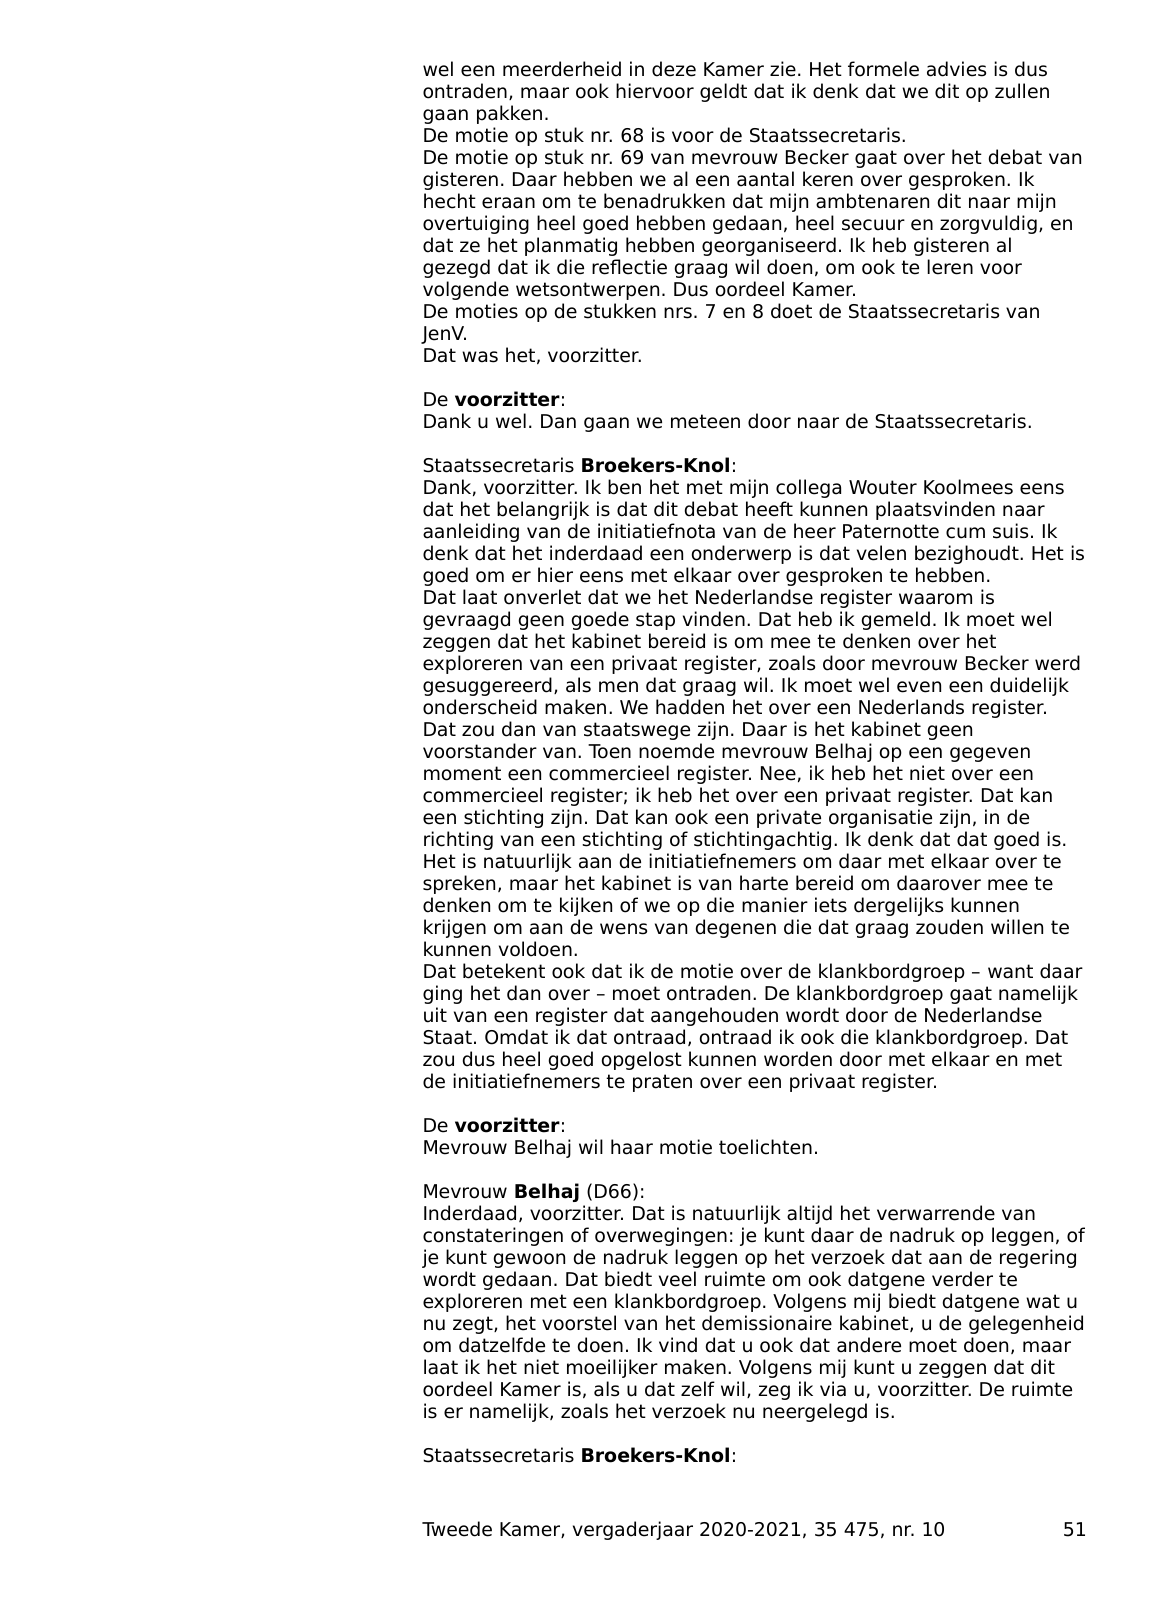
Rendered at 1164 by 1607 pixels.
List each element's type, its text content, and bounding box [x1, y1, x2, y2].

text De voorzitter: [422, 389, 1087, 411]
text Staatssecretaris Broekers-Knol: [422, 455, 1087, 477]
text De voorzitter: [422, 1115, 1087, 1137]
text Dat betekent ook dat ik de motie over de klankbordgroep – want daar ging het dan over – moet ontraden. De klankbordgroep gaat namelijk uit van een register dat aangehouden wordt door de Nederlandse Staat. Omdat ik dat ontraad, ontraad ik ook die klankbordgroep. Dat zou dus heel goed opgelost kunnen worden door met elkaar en met de initiatiefnemers te praten over een privaat register. [422, 961, 1087, 1092]
text Dank u wel. Dan gaan we meteen door naar de Staatssecretaris. [422, 411, 1087, 433]
text Dat laat onverlet dat we het Nederlandse register waarom is gevraagd geen goede stap vinden. Dat heb ik gemeld. Ik moet wel zeggen dat het kabinet bereid is om mee te denken over het exploreren van een privaat register, zoals door mevrouw Becker werd gesuggereerd, als men dat graag wil. Ik moet wel even een duidelijk onderscheid maken. We hadden het over een Nederlands register. Dat zou dan van staatswege zijn. Daar is het kabinet geen voorstander van. Toen noemde mevrouw Belhaj op een gegeven moment een commercieel register. Nee, ik heb het niet over een commercieel register; ik heb het over een privaat register. Dat kan een stichting zijn. Dat kan ook een private organisatie zijn, in de richting van een stichting of stichtingachtig. Ik denk dat dat goed is. Het is natuurlijk aan de initiatiefnemers om daar met elkaar over te spreken, maar het kabinet is van harte bereid om daarover mee te denken om te kijken of we op die manier iets dergelijks kunnen krijgen om aan de wens van degenen die dat graag zouden willen te kunnen voldoen. [422, 587, 1087, 961]
text Mevrouw Belhaj (D66): [422, 1181, 1087, 1203]
text De moties op de stukken nrs. 7 en 8 doet de Staatssecretaris van JenV. [422, 301, 1087, 345]
text Inderdaad, voorzitter. Dat is natuurlijk altijd het verwarrende van constateringen of overwegingen: je kunt daar de nadruk op leggen, of je kunt gewoon de nadruk leggen op het verzoek dat aan de regering wordt gedaan. Dat biedt veel ruimte om ook datgene verder te exploreren met een klankbordgroep. Volgens mij biedt datgene wat u nu zegt, het voorstel van het demissionaire kabinet, u de gelegenheid om datzelfde te doen. Ik vind dat u ook dat andere moet doen, maar laat ik het niet moeilijker maken. Volgens mij kunt u zeggen dat dit oordeel Kamer is, als u dat zelf wil, zeg ik via u, voorzitter. De ruimte is er namelijk, zoals het verzoek nu neergelegd is. [422, 1203, 1087, 1423]
text Dat was het, voorzitter. [422, 345, 1087, 367]
text De motie op stuk nr. 69 van mevrouw Becker gaat over het debat van gisteren. Daar hebben we al een aantal keren over gesproken. Ik hecht eraan om te benadrukken dat mijn ambtenaren dit naar mijn overtuiging heel goed hebben gedaan, heel secuur en zorgvuldig, en dat ze het planmatig hebben georganiseerd. Ik heb gisteren al gezegd dat ik die reflectie graag wil doen, om ook te leren voor volgende wetsontwerpen. Dus oordeel Kamer. [422, 147, 1087, 301]
text wel een meerderheid in deze Kamer zie. Het formele advies is dus ontraden, maar ook hiervoor geldt dat ik denk dat we dit op zullen gaan pakken. [422, 59, 1087, 125]
text Staatssecretaris Broekers-Knol: [422, 1445, 1087, 1467]
text Mevrouw Belhaj wil haar motie toelichten. [422, 1137, 1087, 1159]
text De motie op stuk nr. 68 is voor de Staatssecretaris. [422, 125, 1087, 147]
text Dank, voorzitter. Ik ben het met mijn collega Wouter Koolmees eens dat het belangrijk is dat dit debat heeft kunnen plaatsvinden naar aanleiding van de initiatiefnota van de heer Paternotte cum suis. Ik denk dat het inderdaad een onderwerp is dat velen bezighoudt. Het is goed om er hier eens met elkaar over gesproken te hebben. [422, 477, 1087, 587]
